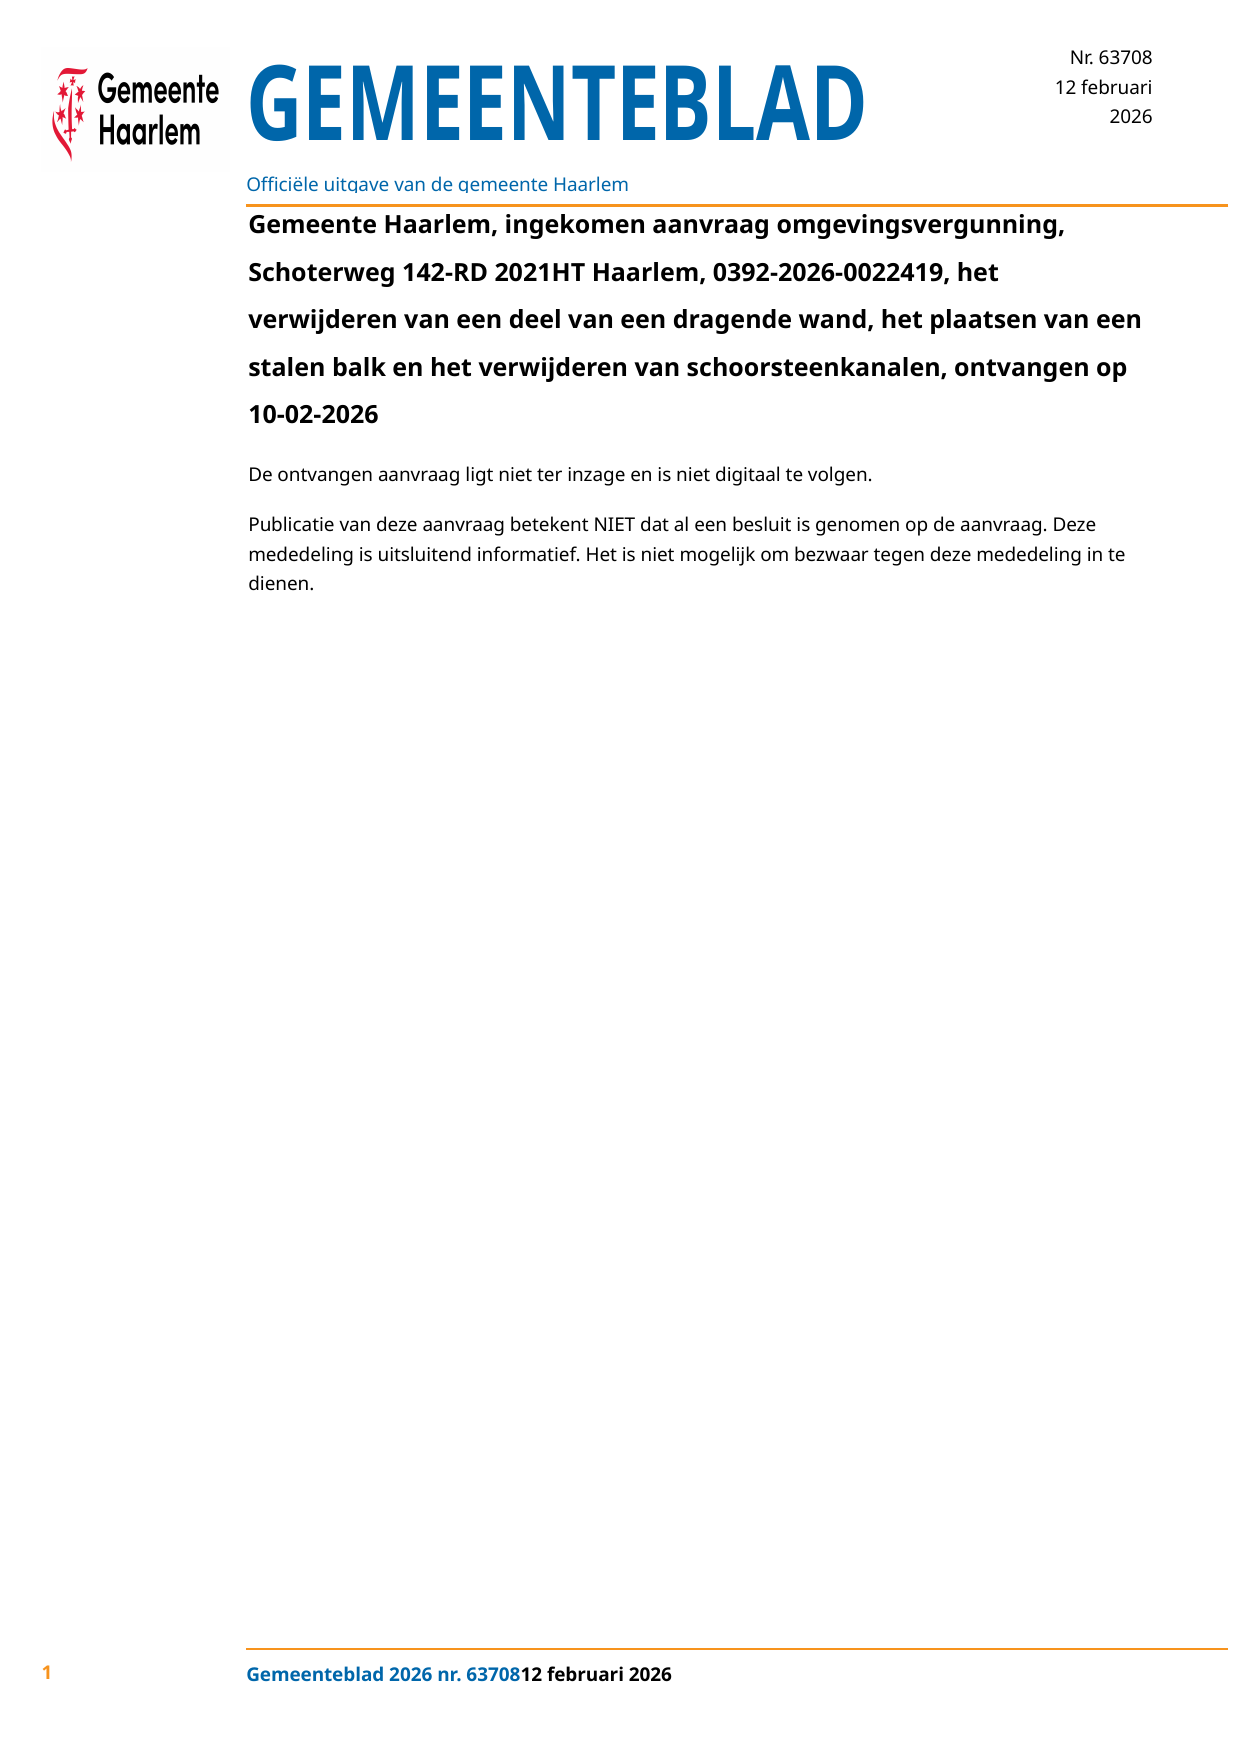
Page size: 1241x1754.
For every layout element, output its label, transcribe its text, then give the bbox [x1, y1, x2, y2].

picture [41, 47, 231, 172]
text De ontvangen aanvraag ligt niet ter inzage en is niet digitaal te volgen. [248, 461, 1152, 486]
text Publicatie van deze aanvraag betekent NIET dat al een besluit is genomen op de aanvraag. Deze mededeling is uitsluitend informatief. Het is niet mogelijk om bezwaar tegen deze mededeling in te dienen. [248, 511, 1152, 596]
text Gemeente Haarlem, ingekomen aanvraag omgevingsvergunning, Schoterweg 142-RD 2021HT Haarlem, 0392-2026-0022419, het verwijderen van een deel van een dragende wand, het plaatsen van een stalen balk en het verwijderen van schoorsteenkanalen, ontvangen op 10-02-2026 [248, 207, 1152, 431]
